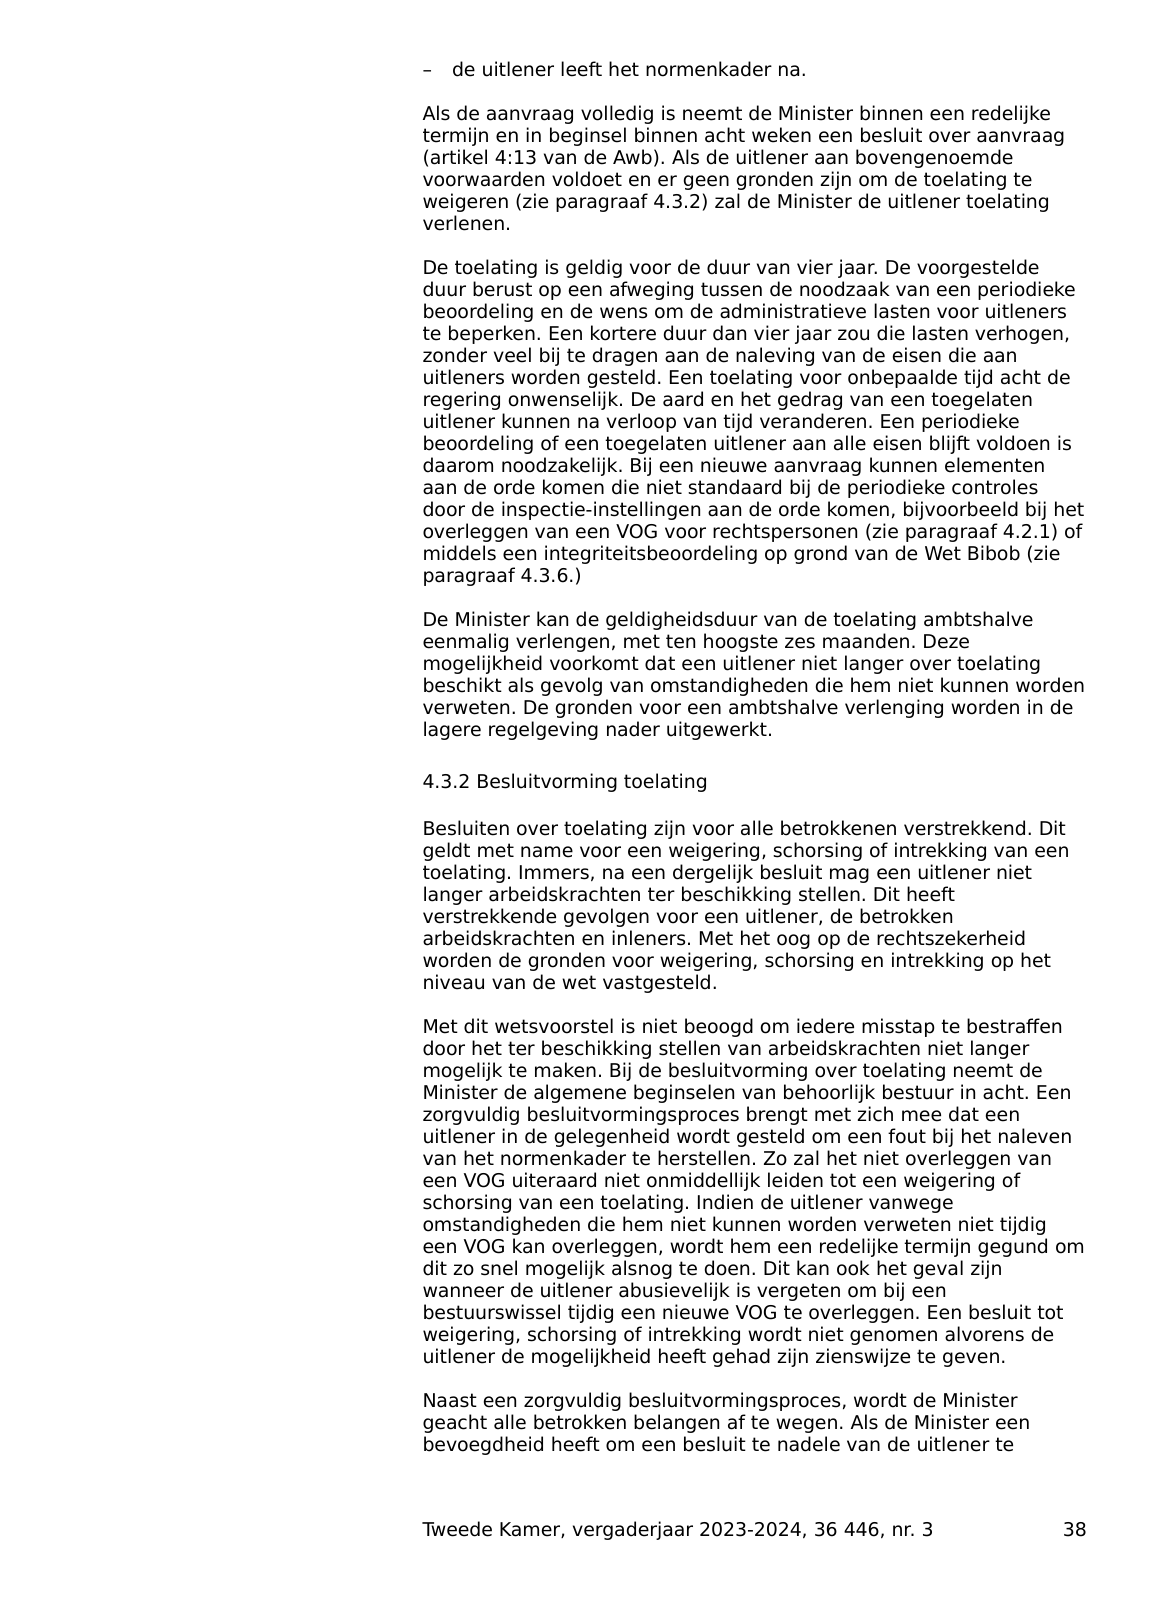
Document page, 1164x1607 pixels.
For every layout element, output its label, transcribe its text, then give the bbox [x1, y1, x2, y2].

text Als de aanvraag volledig is neemt de Minister binnen een redelijke termijn en in beginsel binnen acht weken een besluit over aanvraag (artikel 4:13 van de Awb). Als de uitlener aan bovengenoemde voorwaarden voldoet en er geen gronden zijn om de toelating te weigeren (zie paragraaf 4.3.2) zal de Minister de uitlener toelating verlenen. [422, 103, 1087, 235]
text De toelating is geldig voor de duur van vier jaar. De voorgestelde duur berust op een afweging tussen de noodzaak van een periodieke beoordeling en de wens om de administratieve lasten voor uitleners te beperken. Een kortere duur dan vier jaar zou die lasten verhogen, zonder veel bij te dragen aan de naleving van de eisen die aan uitleners worden gesteld. Een toelating voor onbepaalde tijd acht de regering onwenselijk. De aard en het gedrag van een toegelaten uitlener kunnen na verloop van tijd veranderen. Een periodieke beoordeling of een toegelaten uitlener aan alle eisen blijft voldoen is daarom noodzakelijk. Bij een nieuwe aanvraag kunnen elementen aan de orde komen die niet standaard bij de periodieke controles door de inspectie-instellingen aan de orde komen, bijvoorbeeld bij het overleggen van een VOG voor rechtspersonen (zie paragraaf 4.2.1) of middels een integriteitsbeoordeling op grond van de Wet Bibob (zie paragraaf 4.3.6.) [422, 257, 1087, 587]
text Naast een zorgvuldig besluitvormingsproces, wordt de Minister geacht alle betrokken belangen af te wegen. Als de Minister een bevoegdheid heeft om een besluit te nadele van de uitlener te [422, 1390, 1087, 1456]
text De Minister kan de geldigheidsduur van de toelating ambtshalve eenmalig verlengen, met ten hoogste zes maanden. Deze mogelijkheid voorkomt dat een uitlener niet langer over toelating beschikt als gevolg van omstandigheden die hem niet kunnen worden verweten. De gronden voor een ambtshalve verlenging worden in de lagere regelgeving nader uitgewerkt. [422, 609, 1087, 741]
subtitle 4.3.2 Besluitvorming toelating [422, 771, 1087, 793]
text Met dit wetsvoorstel is niet beoogd om iedere misstap te bestraffen door het ter beschikking stellen van arbeidskrachten niet langer mogelijk te maken. Bij de besluitvorming over toelating neemt de Minister de algemene beginselen van behoorlijk bestuur in acht. Een zorgvuldig besluitvormingsproces brengt met zich mee dat een uitlener in de gelegenheid wordt gesteld om een fout bij het naleven van het normenkader te herstellen. Zo zal het niet overleggen van een VOG uiteraard niet onmiddellijk leiden tot een weigering of schorsing van een toelating. Indien de uitlener vanwege omstandigheden die hem niet kunnen worden verweten niet tijdig een VOG kan overleggen, wordt hem een redelijke termijn gegund om dit zo snel mogelijk alsnog te doen. Dit kan ook het geval zijn wanneer de uitlener abusievelijk is vergeten om bij een bestuurswissel tijdig een nieuwe VOG te overleggen. Een besluit tot weigering, schorsing of intrekking wordt niet genomen alvorens de uitlener de mogelijkheid heeft gehad zijn zienswijze te geven. [422, 1016, 1087, 1368]
text Besluiten over toelating zijn voor alle betrokkenen verstrekkend. Dit geldt met name voor een weigering, schorsing of intrekking van een toelating. Immers, na een dergelijk besluit mag een uitlener niet langer arbeidskrachten ter beschikking stellen. Dit heeft verstrekkende gevolgen voor een uitlener, de betrokken arbeidskrachten en inleners. Met het oog op de rechtszekerheid worden de gronden voor weigering, schorsing en intrekking op het niveau van de wet vastgesteld. [422, 818, 1087, 994]
text – de uitlener leeft het normenkader na. [422, 59, 1087, 81]
